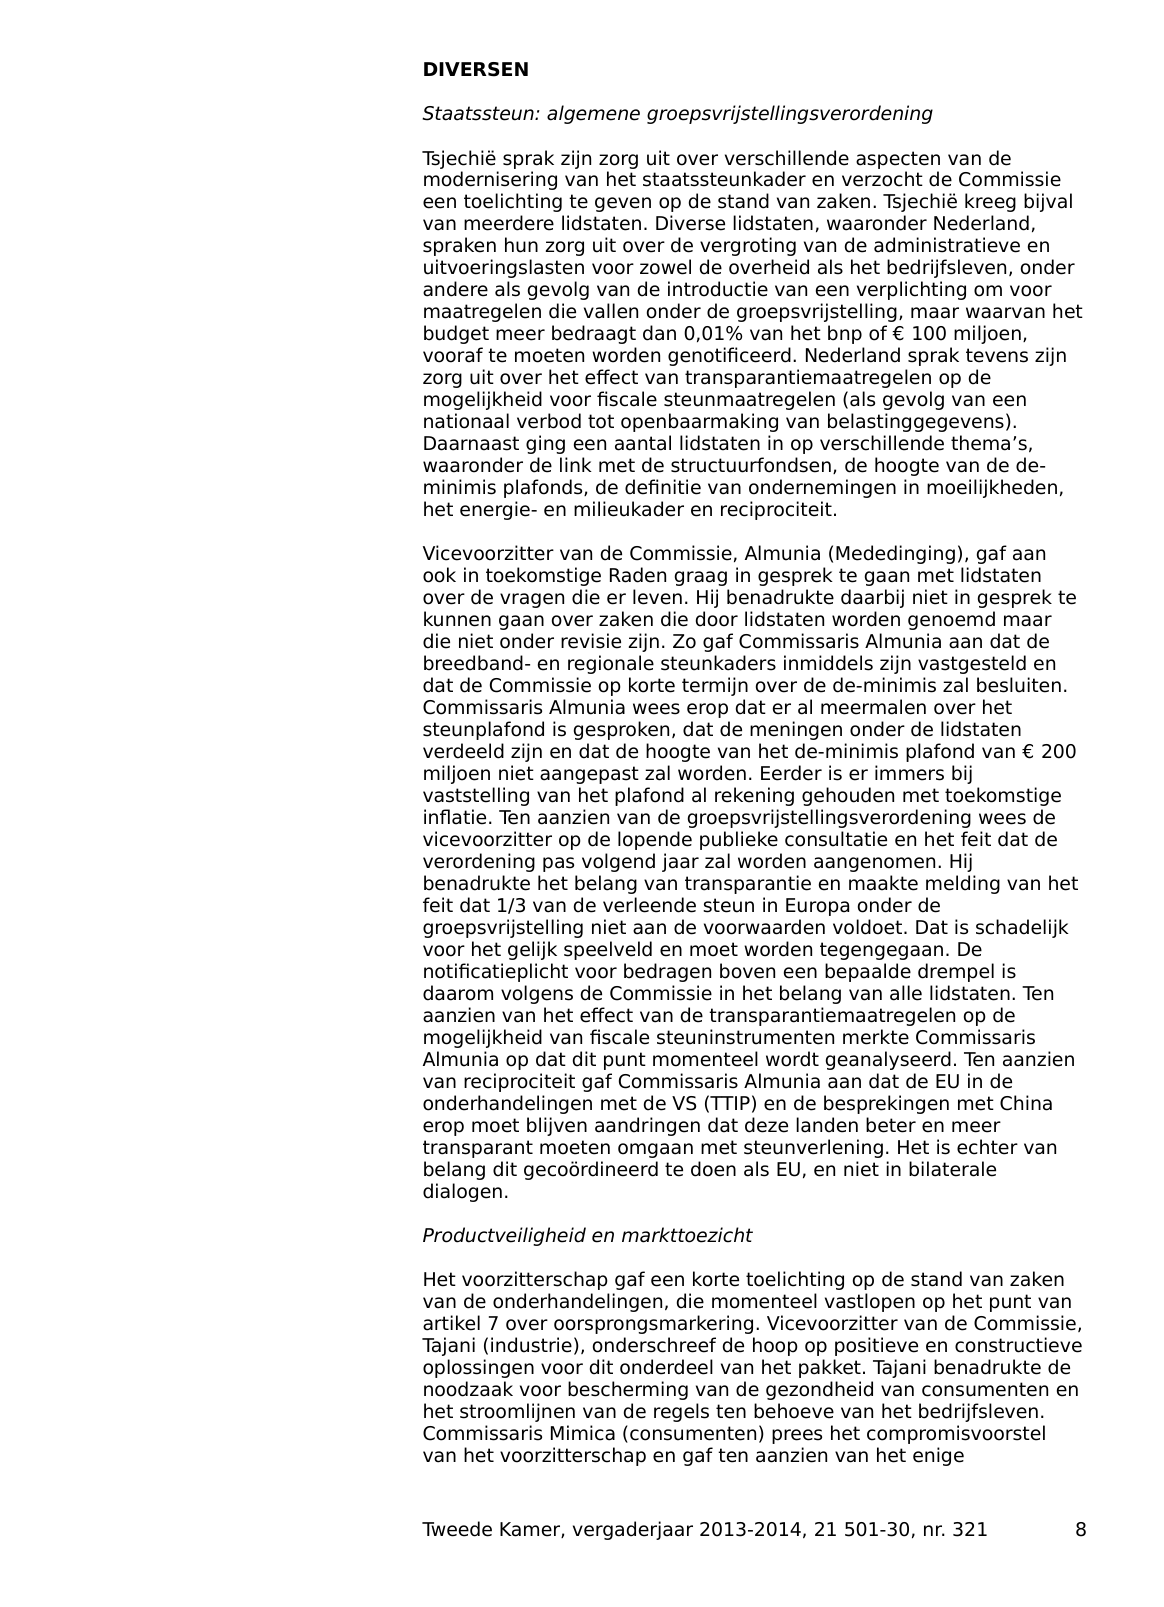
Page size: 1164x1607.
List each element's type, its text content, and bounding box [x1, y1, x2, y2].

subtitle Productveiligheid en markttoezicht [422, 1225, 1087, 1247]
subtitle Staatssteun: algemene groepsvrijstellingsverordening [422, 103, 1087, 125]
text Het voorzitterschap gaf een korte toelichting op de stand van zaken van de onderhandelingen, die momenteel vastlopen op het punt van artikel 7 over oorsprongsmarkering. Vicevoorzitter van de Commissie, Tajani (industrie), onderschreef de hoop op positieve en constructieve oplossingen voor dit onderdeel van het pakket. Tajani benadrukte de noodzaak voor bescherming van de gezondheid van consumenten en het stroomlijnen van de regels ten behoeve van het bedrijfsleven. Commissaris Mimica (consumenten) prees het compromisvoorstel van het voorzitterschap en gaf ten aanzien van het enige [422, 1269, 1087, 1467]
text Tsjechië sprak zijn zorg uit over verschillende aspecten van de modernisering van het staatssteunkader en verzocht de Commissie een toelichting te geven op de stand van zaken. Tsjechië kreeg bijval van meerdere lidstaten. Diverse lidstaten, waaronder Nederland, spraken hun zorg uit over de vergroting van de administratieve en uitvoeringslasten voor zowel de overheid als het bedrijfsleven, onder andere als gevolg van de introductie van een verplichting om voor maatregelen die vallen onder de groepsvrijstelling, maar waarvan het budget meer bedraagt dan 0,01% van het bnp of € 100 miljoen, vooraf te moeten worden genotificeerd. Nederland sprak tevens zijn zorg uit over het effect van transparantiemaatregelen op de mogelijkheid voor fiscale steunmaatregelen (als gevolg van een nationaal verbod tot openbaarmaking van belastinggegevens). Daarnaast ging een aantal lidstaten in op verschillende thema’s, waaronder de link met de structuurfondsen, de hoogte van de de-minimis plafonds, de definitie van ondernemingen in moeilijkheden, het energie- en milieukader en reciprociteit. [422, 147, 1087, 521]
subtitle DIVERSEN [422, 59, 1087, 81]
text Vicevoorzitter van de Commissie, Almunia (Mededinging), gaf aan ook in toekomstige Raden graag in gesprek te gaan met lidstaten over de vragen die er leven. Hij benadrukte daarbij niet in gesprek te kunnen gaan over zaken die door lidstaten worden genoemd maar die niet onder revisie zijn. Zo gaf Commissaris Almunia aan dat de breedband- en regionale steunkaders inmiddels zijn vastgesteld en dat de Commissie op korte termijn over de de-minimis zal besluiten. Commissaris Almunia wees erop dat er al meermalen over het steunplafond is gesproken, dat de meningen onder de lidstaten verdeeld zijn en dat de hoogte van het de-minimis plafond van € 200 miljoen niet aangepast zal worden. Eerder is er immers bij vaststelling van het plafond al rekening gehouden met toekomstige inflatie. Ten aanzien van de groepsvrijstellingsverordening wees de vicevoorzitter op de lopende publieke consultatie en het feit dat de verordening pas volgend jaar zal worden aangenomen. Hij benadrukte het belang van transparantie en maakte melding van het feit dat 1/3 van de verleende steun in Europa onder de groepsvrijstelling niet aan de voorwaarden voldoet. Dat is schadelijk voor het gelijk speelveld en moet worden tegengegaan. De notificatieplicht voor bedragen boven een bepaalde drempel is daarom volgens de Commissie in het belang van alle lidstaten. Ten aanzien van het effect van de transparantiemaatregelen op de mogelijkheid van fiscale steuninstrumenten merkte Commissaris Almunia op dat dit punt momenteel wordt geanalyseerd. Ten aanzien van reciprociteit gaf Commissaris Almunia aan dat de EU in de onderhandelingen met de VS (TTIP) en de besprekingen met China erop moet blijven aandringen dat deze landen beter en meer transparant moeten omgaan met steunverlening. Het is echter van belang dit gecoördineerd te doen als EU, en niet in bilaterale dialogen. [422, 543, 1087, 1203]
